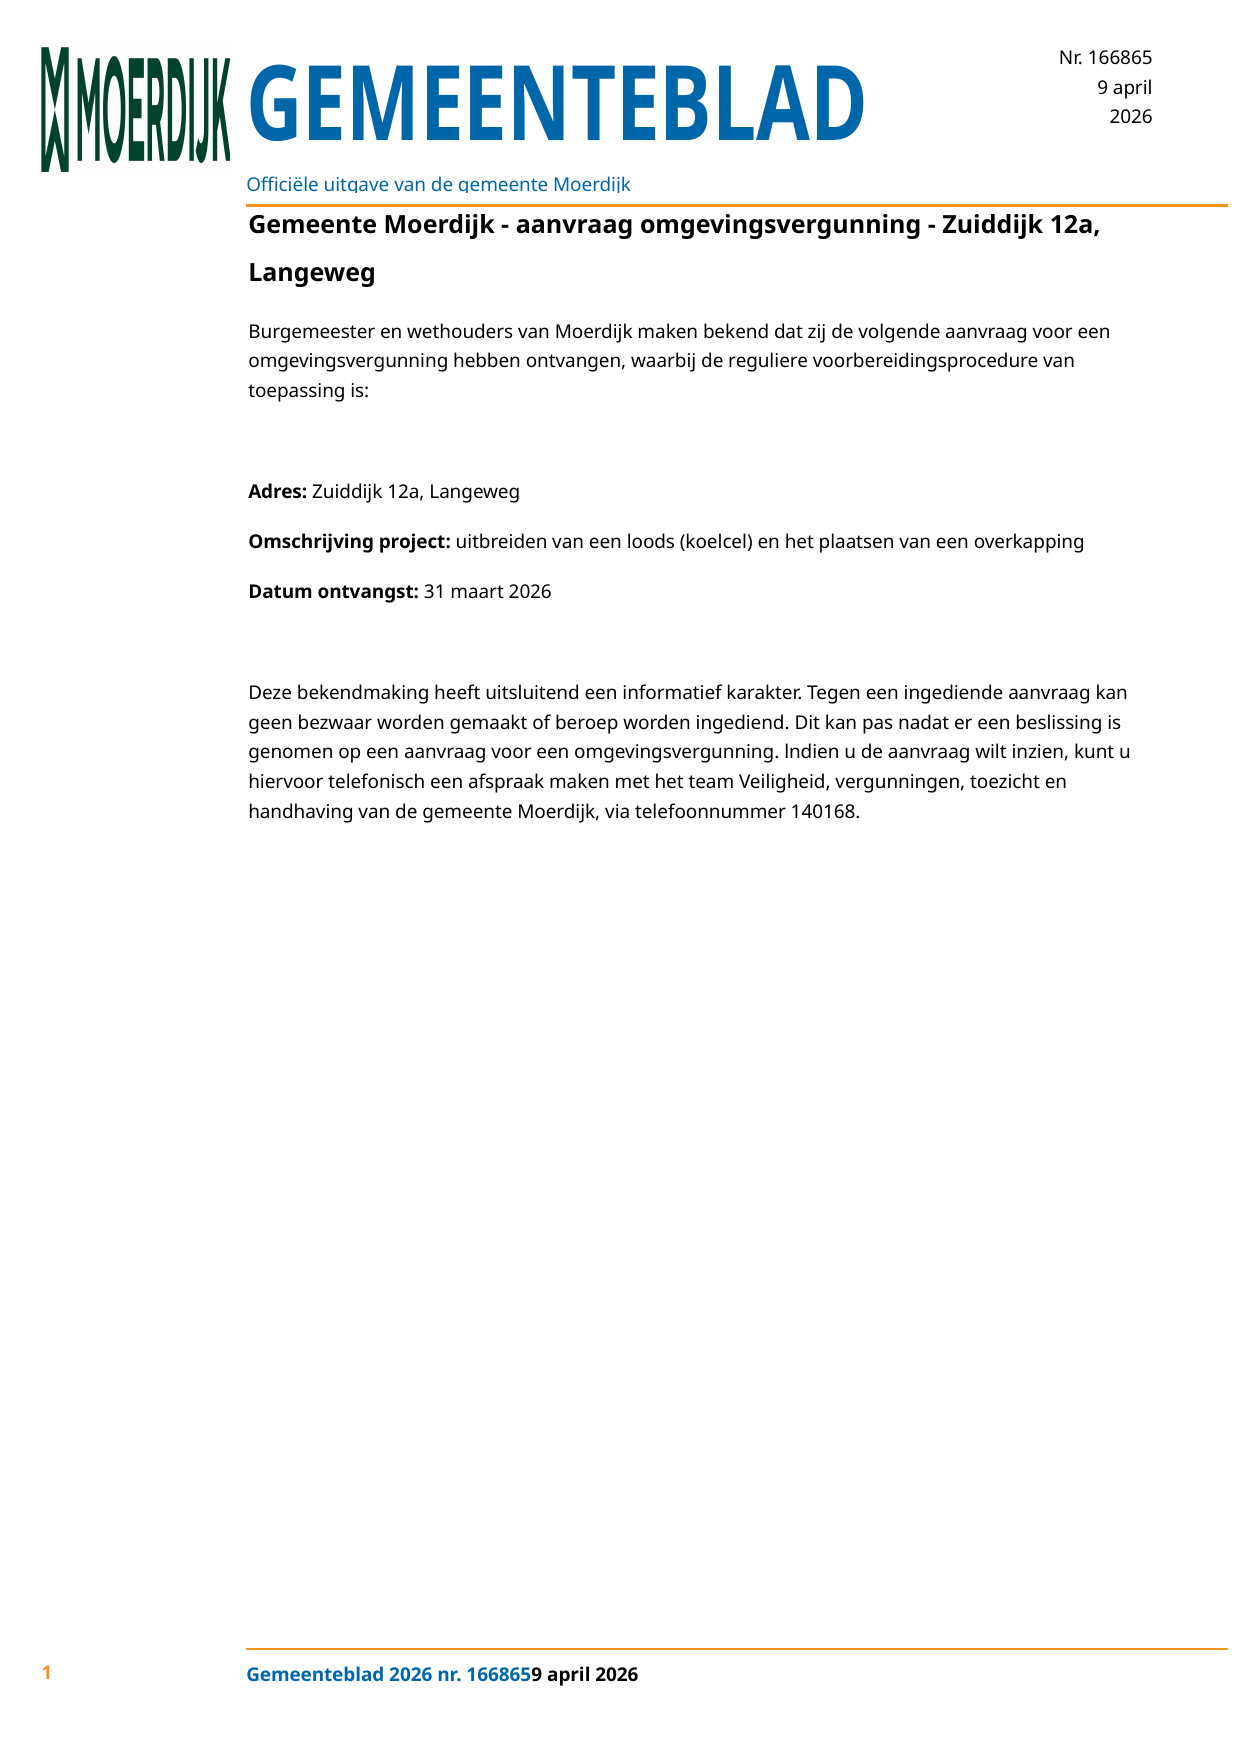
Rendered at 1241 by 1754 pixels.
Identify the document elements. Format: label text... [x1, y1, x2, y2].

text Omschrijving project: uitbreiden van een loods (koelcel) en het plaatsen van een overkapping [248, 528, 1152, 554]
text Deze bekendmaking heeft uitsluitend een informatief karakter. Tegen een ingediende aanvraag kan geen bezwaar worden gemaakt of beroep worden ingediend. Dit kan pas nadat er een beslissing is genomen op een aanvraag voor een omgevingsvergunning. lndien u de aanvraag wilt inzien, kunt u hiervoor telefonisch een afspraak maken met het team Veiligheid, vergunningen, toezicht en handhaving van de gemeente Moerdijk, via telefoonnummer 140168. [248, 679, 1152, 824]
text Gemeente Moerdijk - aanvraag omgevingsvergunning - Zuiddijk 12a, Langeweg [248, 207, 1152, 288]
text Adres: Zuiddijk 12a, Langeweg [248, 478, 1152, 504]
picture [41, 47, 231, 172]
text Burgemeester en wethouders van Moerdijk maken bekend dat zij de volgende aanvraag voor een omgevingsvergunning hebben ontvangen, waarbij de reguliere voorbereidingsprocedure van toepassing is: [248, 318, 1152, 403]
text Datum ontvangst: 31 maart 2026 [248, 579, 1152, 604]
